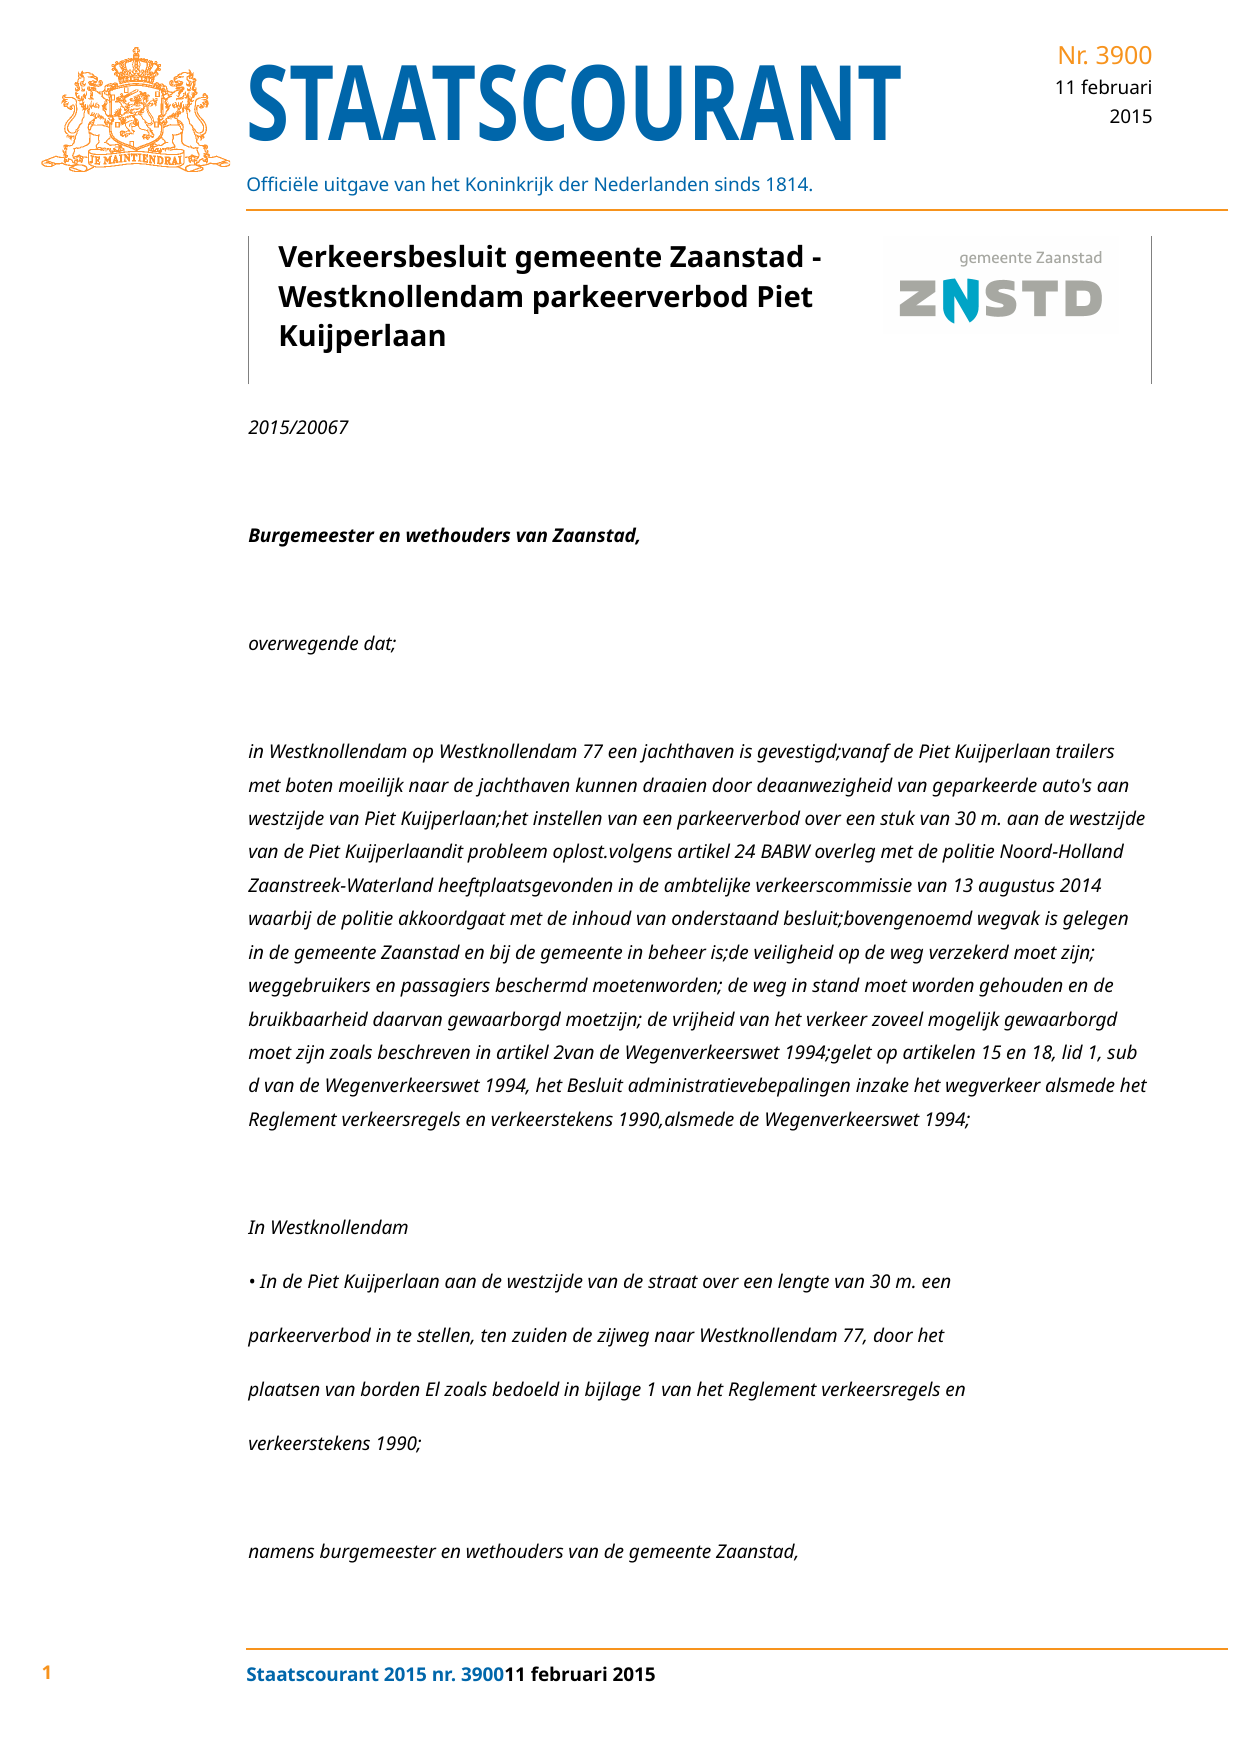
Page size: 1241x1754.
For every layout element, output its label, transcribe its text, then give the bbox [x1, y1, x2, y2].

text parkeerverbod in te stellen, ten zuiden de zijweg naar Westknollendam 77, door het [248, 1322, 1152, 1348]
text in Westknollendam op Westknollendam 77 een jachthaven is gevestigd;vanaf de Piet Kuijperlaan trailers met boten moeilijk naar de jachthaven kunnen draaien door deaanwezigheid van geparkeerde auto's aan westzijde van Piet Kuijperlaan;het instellen van een parkeerverbod over een stuk van 30 m. aan de westzijde van de Piet Kuijperlaandit probleem oplost.volgens artikel 24 BABW overleg met de politie Noord-Holland Zaanstreek-Waterland heeftplaatsgevonden in de ambtelijke verkeerscommissie van 13 augustus 2014 waarbij de politie akkoordgaat met de inhoud van onderstaand besluit;bovengenoemd wegvak is gelegen in de gemeente Zaanstad en bij de gemeente in beheer is;de veiligheid op de weg verzekerd moet zijn; weggebruikers en passagiers beschermd moetenworden; de weg in stand moet worden gehouden en de bruikbaarheid daarvan gewaarborgd moetzijn; de vrijheid van het verkeer zoveel mogelijk gewaarborgd moet zijn zoals beschreven in artikel 2van de Wegenverkeerswet 1994;gelet op artikelen 15 en 18, lid 1, sub d van de Wegenverkeerswet 1994, het Besluit administratievebepalingen inzake het wegverkeer alsmede het Reglement verkeersregels en verkeerstekens 1990,alsmede de Wegenverkeerswet 1994; [248, 738, 1152, 1132]
text In Westknollendam [248, 1214, 1152, 1240]
text overwegende dat; [248, 630, 1152, 656]
text namens burgemeester en wethouders van de gemeente Zaanstad, [248, 1539, 1152, 1564]
text plaatsen van borden El zoals bedoeld in bijlage 1 van het Reglement verkeersregels en [248, 1376, 1152, 1402]
text 2015/20067 [248, 414, 1152, 440]
text verkeerstekens 1990; [248, 1431, 1152, 1456]
picture [41, 47, 231, 172]
table_header Verkeersbesluit gemeente Zaanstad - Westknollendam parkeerverbod Piet Kuijperlaan [249, 236, 850, 384]
table_header [850, 236, 1151, 384]
text • In de Piet Kuijperlaan aan de westzijde van de straat over een lengte van 30 m. een [248, 1268, 1152, 1294]
picture [882, 236, 1119, 334]
text Burgemeester en wethouders van Zaanstad, [248, 522, 1152, 548]
